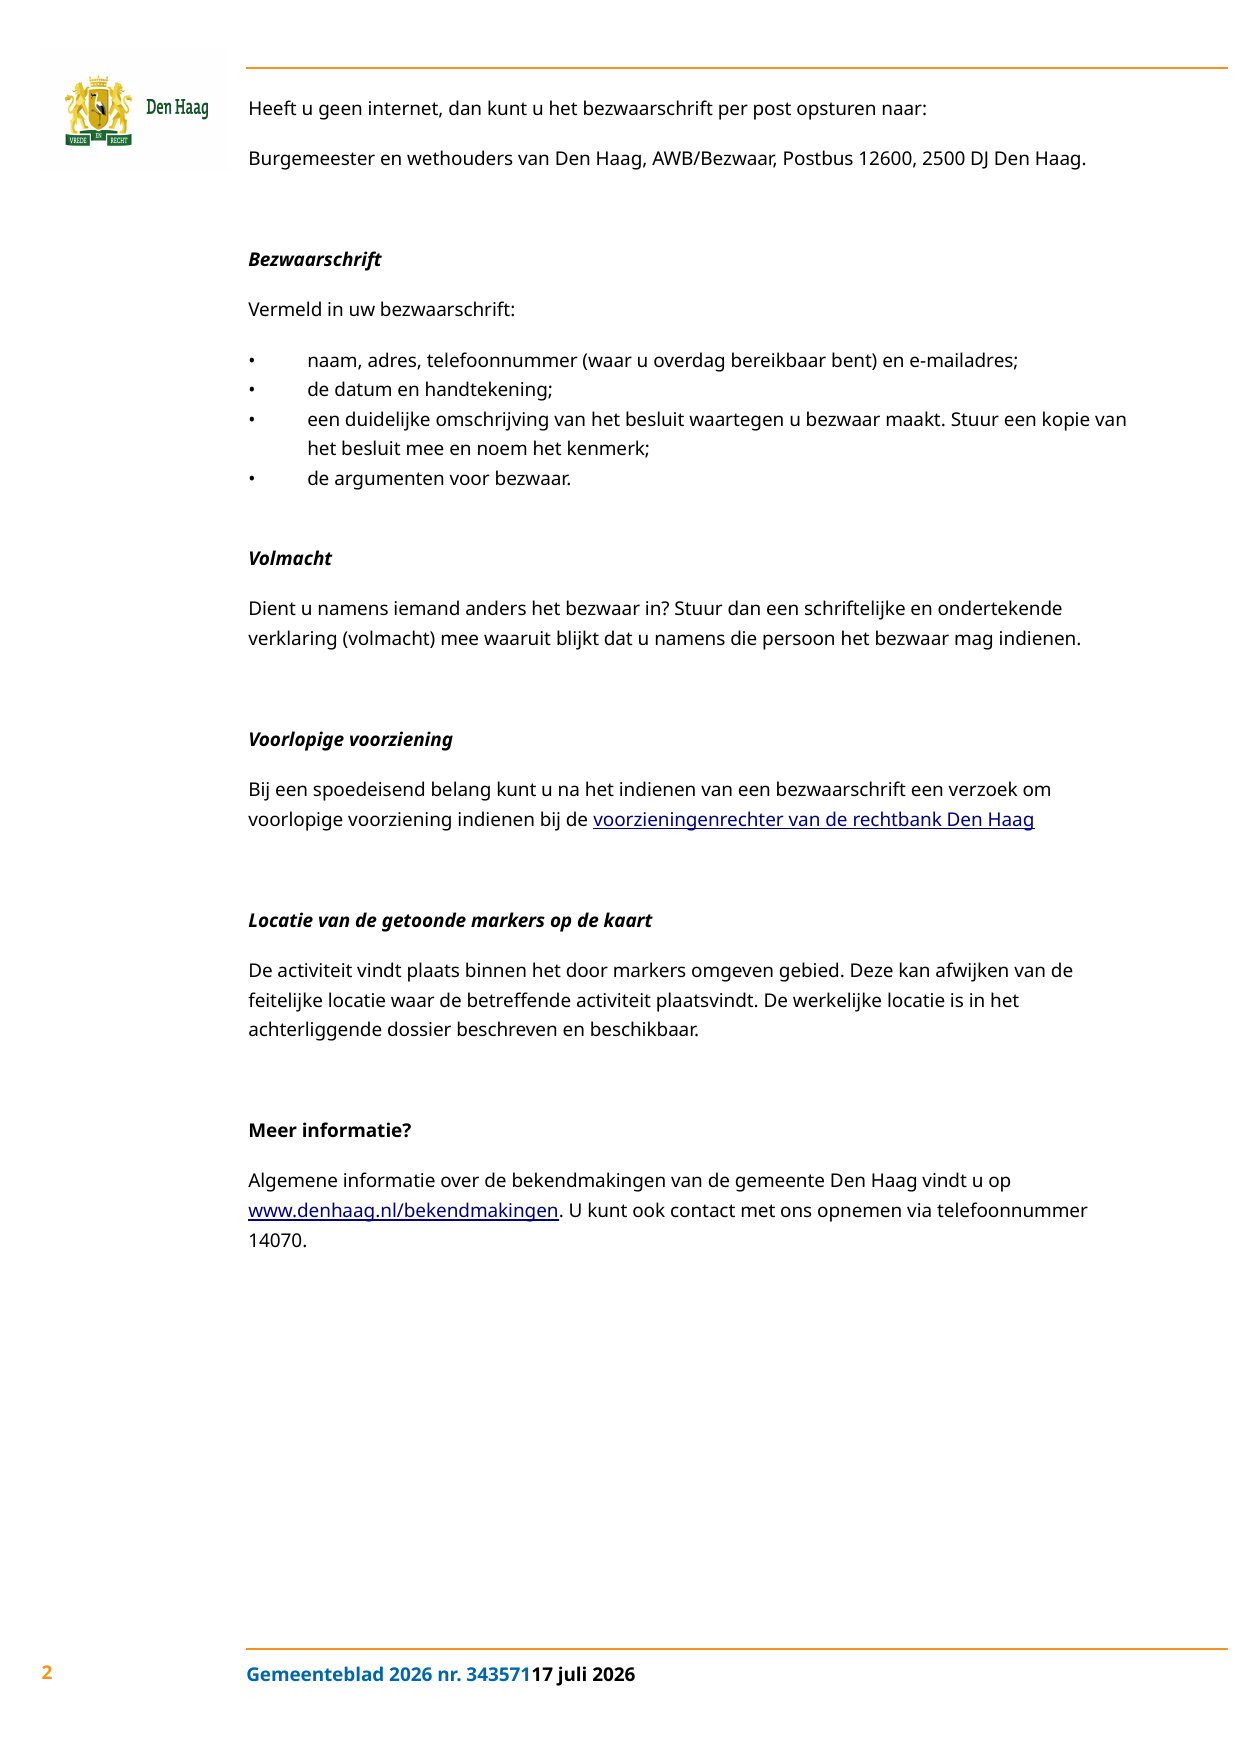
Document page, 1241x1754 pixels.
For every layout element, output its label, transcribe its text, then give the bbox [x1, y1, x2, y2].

list naam, adres, telefoonnummer (waar u overdag bereikbaar bent) en e-mailadres; [248, 347, 1152, 373]
text Voorlopige voorziening [248, 726, 1152, 752]
text Volmacht [248, 545, 1152, 571]
list de datum en handtekening; [248, 376, 1152, 402]
text Meer informatie? [248, 1117, 1152, 1143]
text De activiteit vindt plaats binnen het door markers omgeven gebied. Deze kan afwijken van de feitelijke locatie waar de betreffende activiteit plaatsvindt. De werkelijke locatie is in het achterliggende dossier beschreven en beschikbaar. [248, 957, 1152, 1042]
text Burgemeester en wethouders van Den Haag, AWB/Bezwaar, Postbus 12600, 2500 DJ Den Haag. [248, 145, 1152, 171]
list een duidelijke omschrijving van het besluit waartegen u bezwaar maakt. Stuur een kopie van het besluit mee en noem het kenmerk; [248, 406, 1152, 461]
list de argumenten voor bezwaar. [248, 465, 1152, 491]
text Heeft u geen internet, dan kunt u het bezwaarschrift per post opsturen naar: [248, 95, 1152, 121]
text Bezwaarschrift [248, 246, 1152, 272]
text Algemene informatie over de bekendmakingen van de gemeente Den Haag vindt u op www.denhaag.nl/bekendmakingen. U kunt ook contact met ons opnemen via telefoonnummer 14070. [248, 1168, 1152, 1253]
text Dient u namens iemand anders het bezwaar in? Stuur dan een schriftelijke en ondertekende verklaring (volmacht) mee waaruit blijkt dat u namens die persoon het bezwaar mag indienen. [248, 596, 1152, 651]
picture [41, 47, 231, 172]
text Vermeld in uw bezwaarschrift: [248, 296, 1152, 322]
text Bij een spoedeisend belang kunt u na het indienen van een bezwaarschrift een verzoek om voorlopige voorziening indienen bij de voorzieningenrechter van de rechtbank Den Haag [248, 776, 1152, 832]
text Locatie van de getoonde markers op de kaart [248, 907, 1152, 933]
